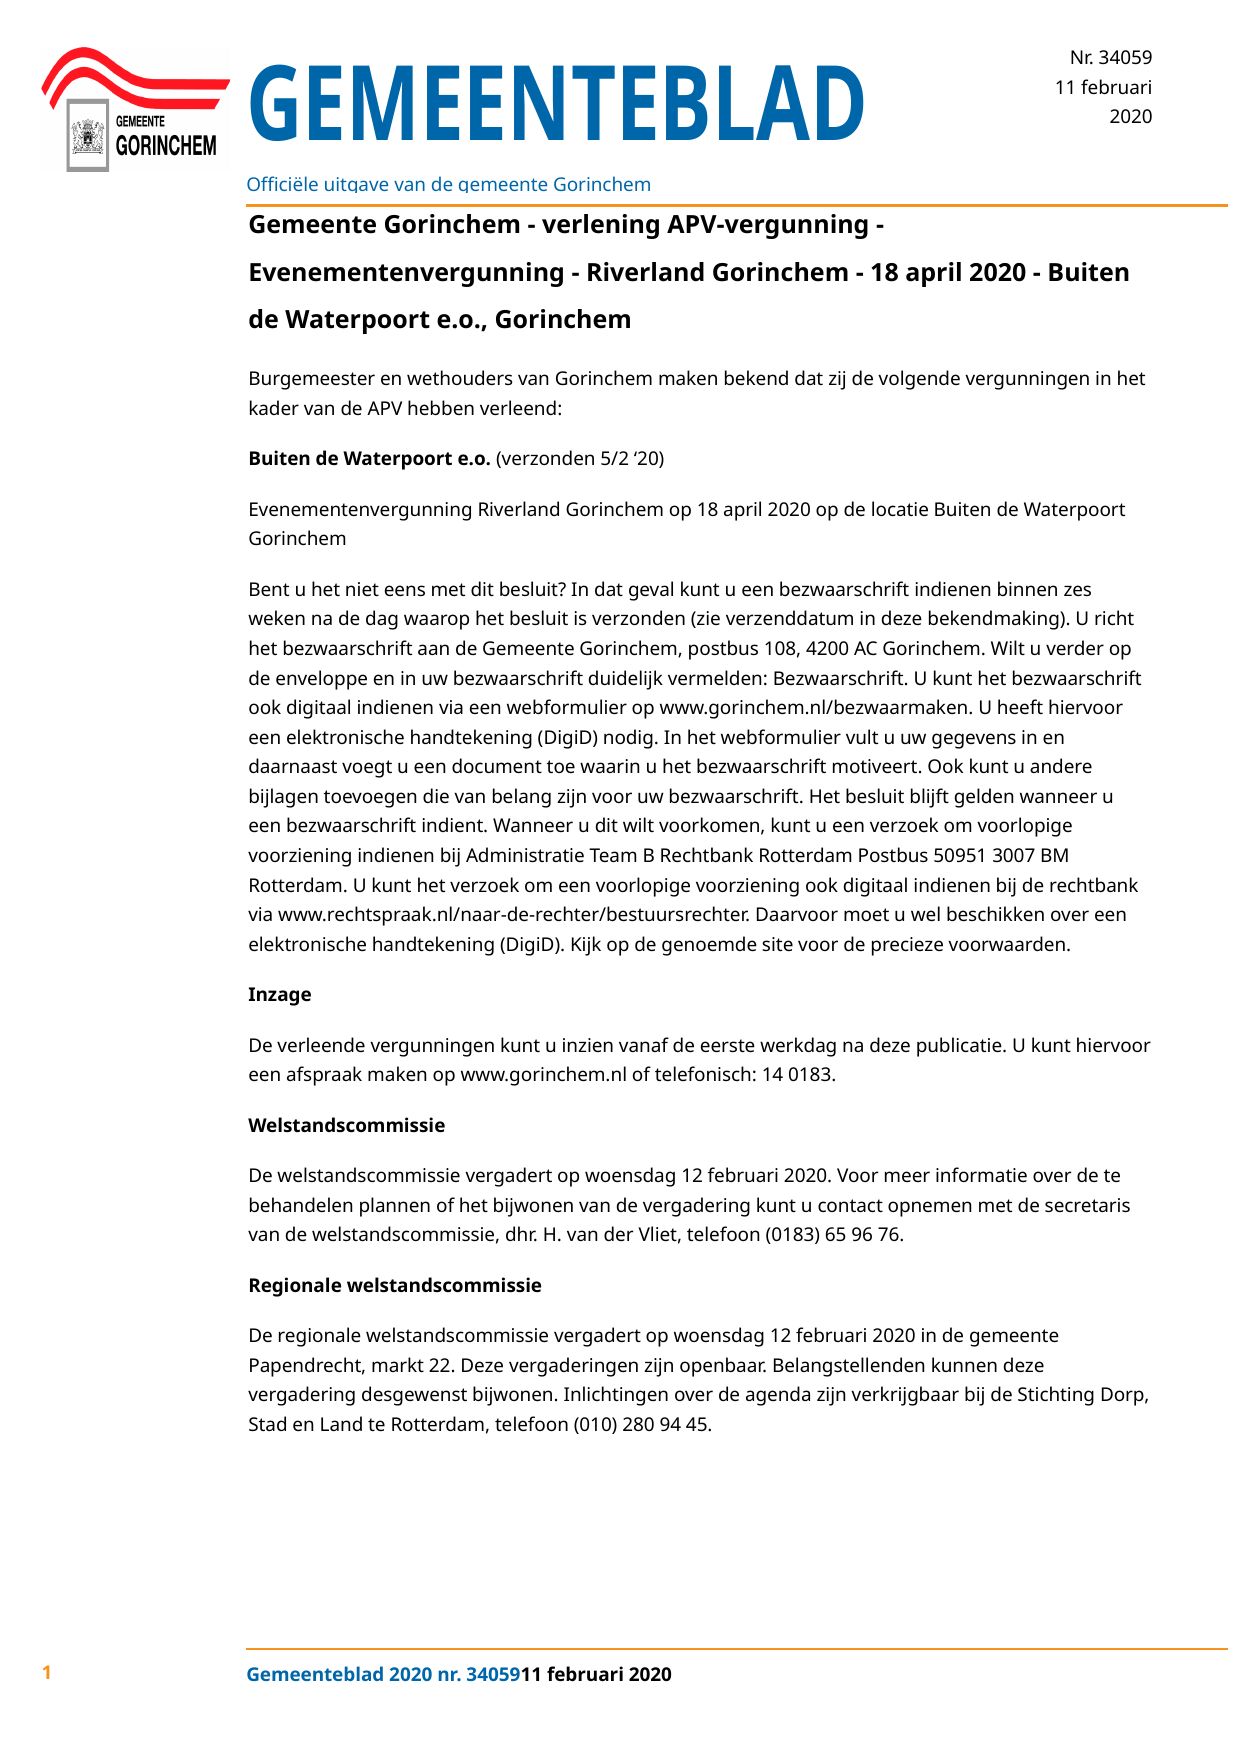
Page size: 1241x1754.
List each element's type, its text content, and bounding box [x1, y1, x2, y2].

text Gemeente Gorinchem - verlening APV-vergunning - Evenementenvergunning - Riverland Gorinchem - 18 april 2020 - Buiten de Waterpoort e.o., Gorinchem [248, 207, 1152, 336]
text Welstandscommissie [248, 1112, 1152, 1137]
text De verleende vergunningen kunt u inzien vanaf de eerste werkdag na deze publicatie. U kunt hiervoor een afspraak maken op www.gorinchem.nl of telefonisch: 14 0183. [248, 1032, 1152, 1087]
picture [41, 47, 231, 172]
text Burgemeester en wethouders van Gorinchem maken bekend dat zij de volgende vergunningen in het kader van de APV hebben verleend: [248, 366, 1152, 421]
text Evenementenvergunning Riverland Gorinchem op 18 april 2020 op de locatie Buiten de Waterpoort Gorinchem [248, 496, 1152, 551]
text Inzage [248, 981, 1152, 1007]
text Regionale welstandscommissie [248, 1272, 1152, 1297]
text Buiten de Waterpoort e.o. (verzonden 5/2 ‘20) [248, 446, 1152, 471]
text De regionale welstandscommissie vergadert op woensdag 12 februari 2020 in de gemeente Papendrecht, markt 22. Deze vergaderingen zijn openbaar. Belangstellenden kunnen deze vergadering desgewenst bijwonen. Inlichtingen over de agenda zijn verkrijgbaar bij de Stichting Dorp, Stad en Land te Rotterdam, telefoon (010) 280 94 45. [248, 1322, 1152, 1437]
text De welstandscommissie vergadert op woensdag 12 februari 2020. Voor meer informatie over de te behandelen plannen of het bijwonen van de vergadering kunt u contact opnemen met de secretaris van de welstandscommissie, dhr. H. van der Vliet, telefoon (0183) 65 96 76. [248, 1162, 1152, 1247]
text Bent u het niet eens met dit besluit? In dat geval kunt u een bezwaarschrift indienen binnen zes weken na de dag waarop het besluit is verzonden (zie verzenddatum in deze bekendmaking). U richt het bezwaarschrift aan de Gemeente Gorinchem, postbus 108, 4200 AC Gorinchem. Wilt u verder op de enveloppe en in uw bezwaarschrift duidelijk vermelden: Bezwaarschrift. U kunt het bezwaarschrift ook digitaal indienen via een webformulier op www.gorinchem.nl/bezwaarmaken. U heeft hiervoor een elektronische handtekening (DigiD) nodig. In het webformulier vult u uw gegevens in en daarnaast voegt u een document toe waarin u het bezwaarschrift motiveert. Ook kunt u andere bijlagen toevoegen die van belang zijn voor uw bezwaarschrift. Het besluit blijft gelden wanneer u een bezwaarschrift indient. Wanneer u dit wilt voorkomen, kunt u een verzoek om voorlopige voorziening indienen bij Administratie Team B Rechtbank Rotterdam Postbus 50951 3007 BM Rotterdam. U kunt het verzoek om een voorlopige voorziening ook digitaal indienen bij de rechtbank via www.rechtspraak.nl/naar-de-rechter/bestuursrechter. Daarvoor moet u wel beschikken over een elektronische handtekening (DigiD). Kijk op de genoemde site voor de precieze voorwaarden. [248, 576, 1152, 957]
